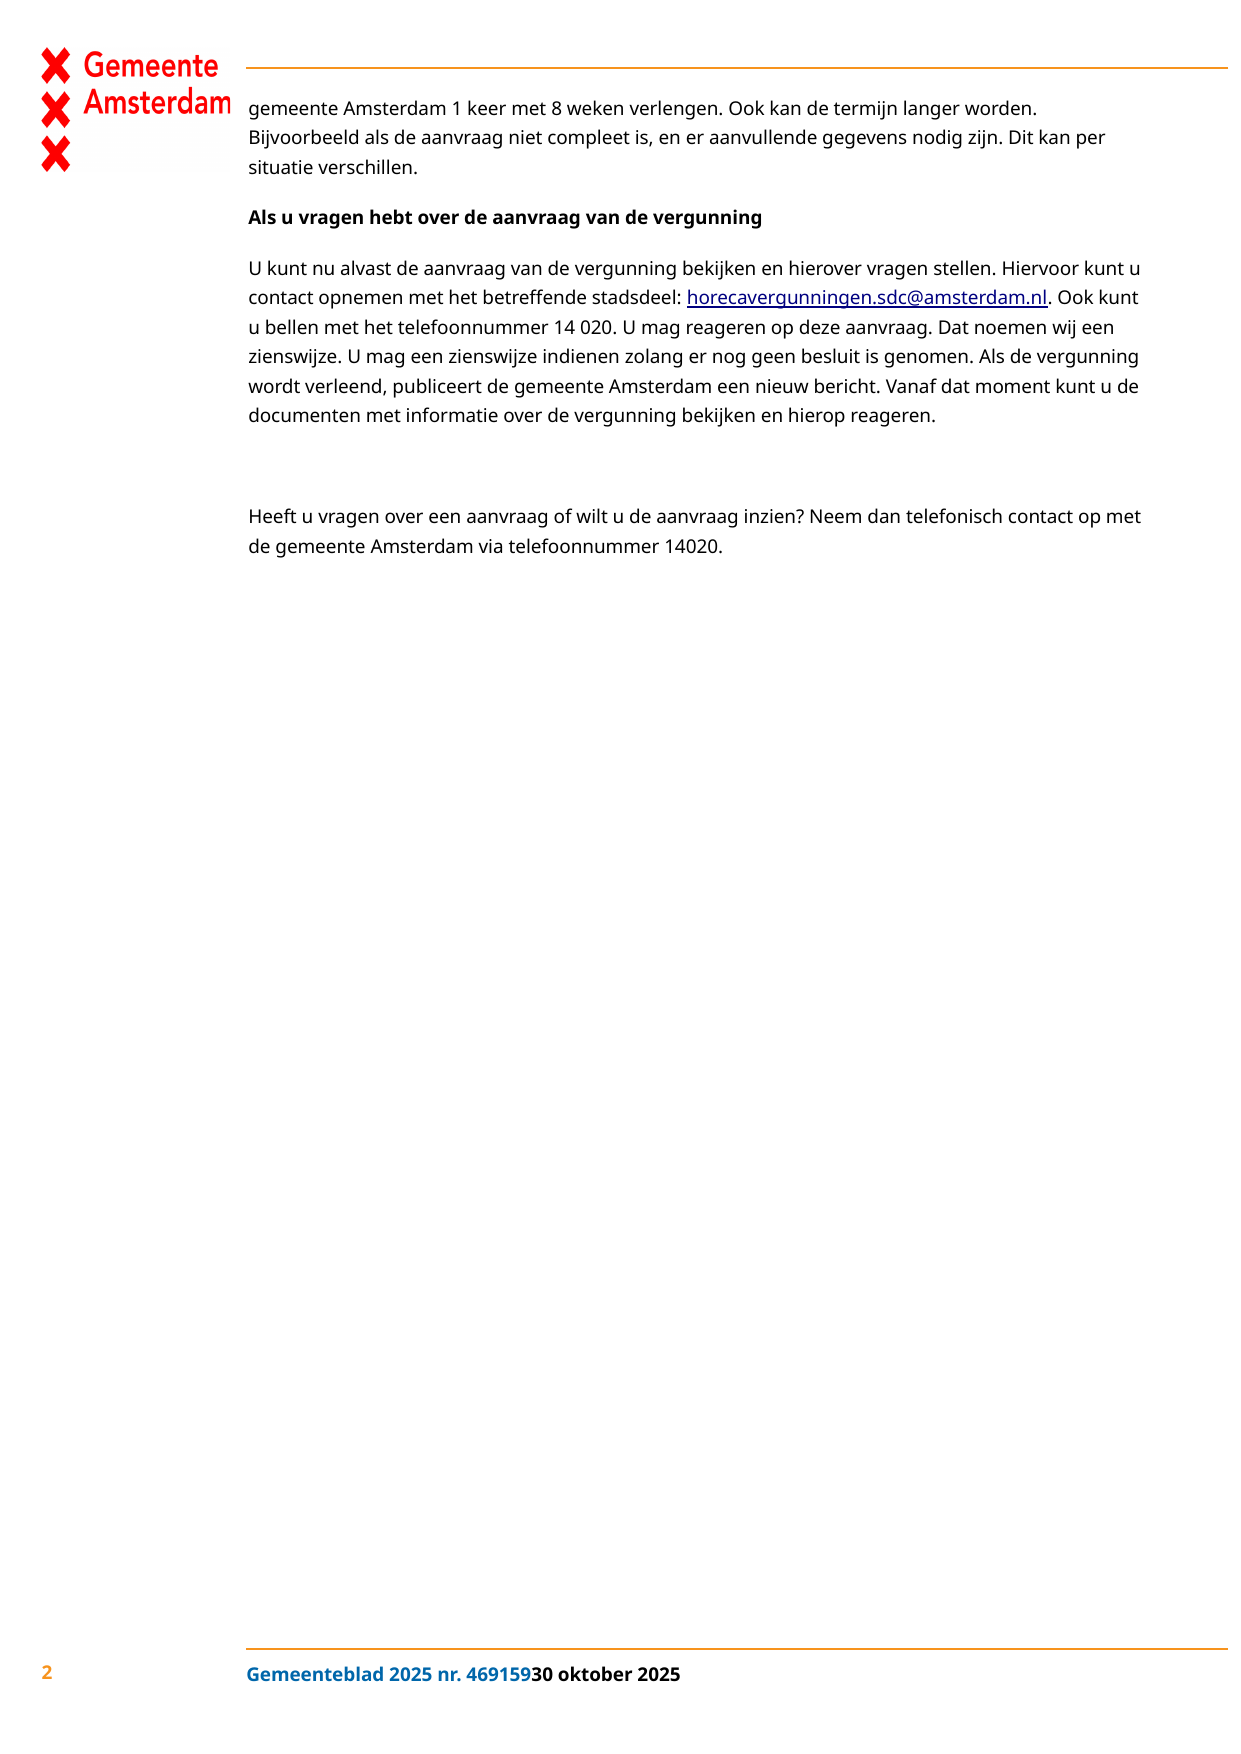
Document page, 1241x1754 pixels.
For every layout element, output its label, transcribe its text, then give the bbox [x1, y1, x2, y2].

picture [41, 47, 231, 172]
text U kunt nu alvast de aanvraag van de vergunning bekijken en hierover vragen stellen. Hiervoor kunt u contact opnemen met het betreffende stadsdeel: horecavergunningen.sdc@amsterdam.nl. Ook kunt u bellen met het telefoonnummer 14 020. U mag reageren op deze aanvraag. Dat noemen wij een zienswijze. U mag een zienswijze indienen zolang er nog geen besluit is genomen. Als de vergunning wordt verleend, publiceert de gemeente Amsterdam een nieuw bericht. Vanaf dat moment kunt u de documenten met informatie over de vergunning bekijken en hierop reageren. [248, 255, 1152, 428]
text Als u vragen hebt over de aanvraag van de vergunning [248, 204, 1152, 230]
text Heeft u vragen over een aanvraag of wilt u de aanvraag inzien? Neem dan telefonisch contact op met de gemeente Amsterdam via telefoonnummer 14020. [248, 503, 1152, 559]
text gemeente Amsterdam 1 keer met 8 weken verlengen. Ook kan de termijn langer worden. Bijvoorbeeld als de aanvraag niet compleet is, en er aanvullende gegevens nodig zijn. Dit kan per situatie verschillen. [248, 95, 1152, 180]
